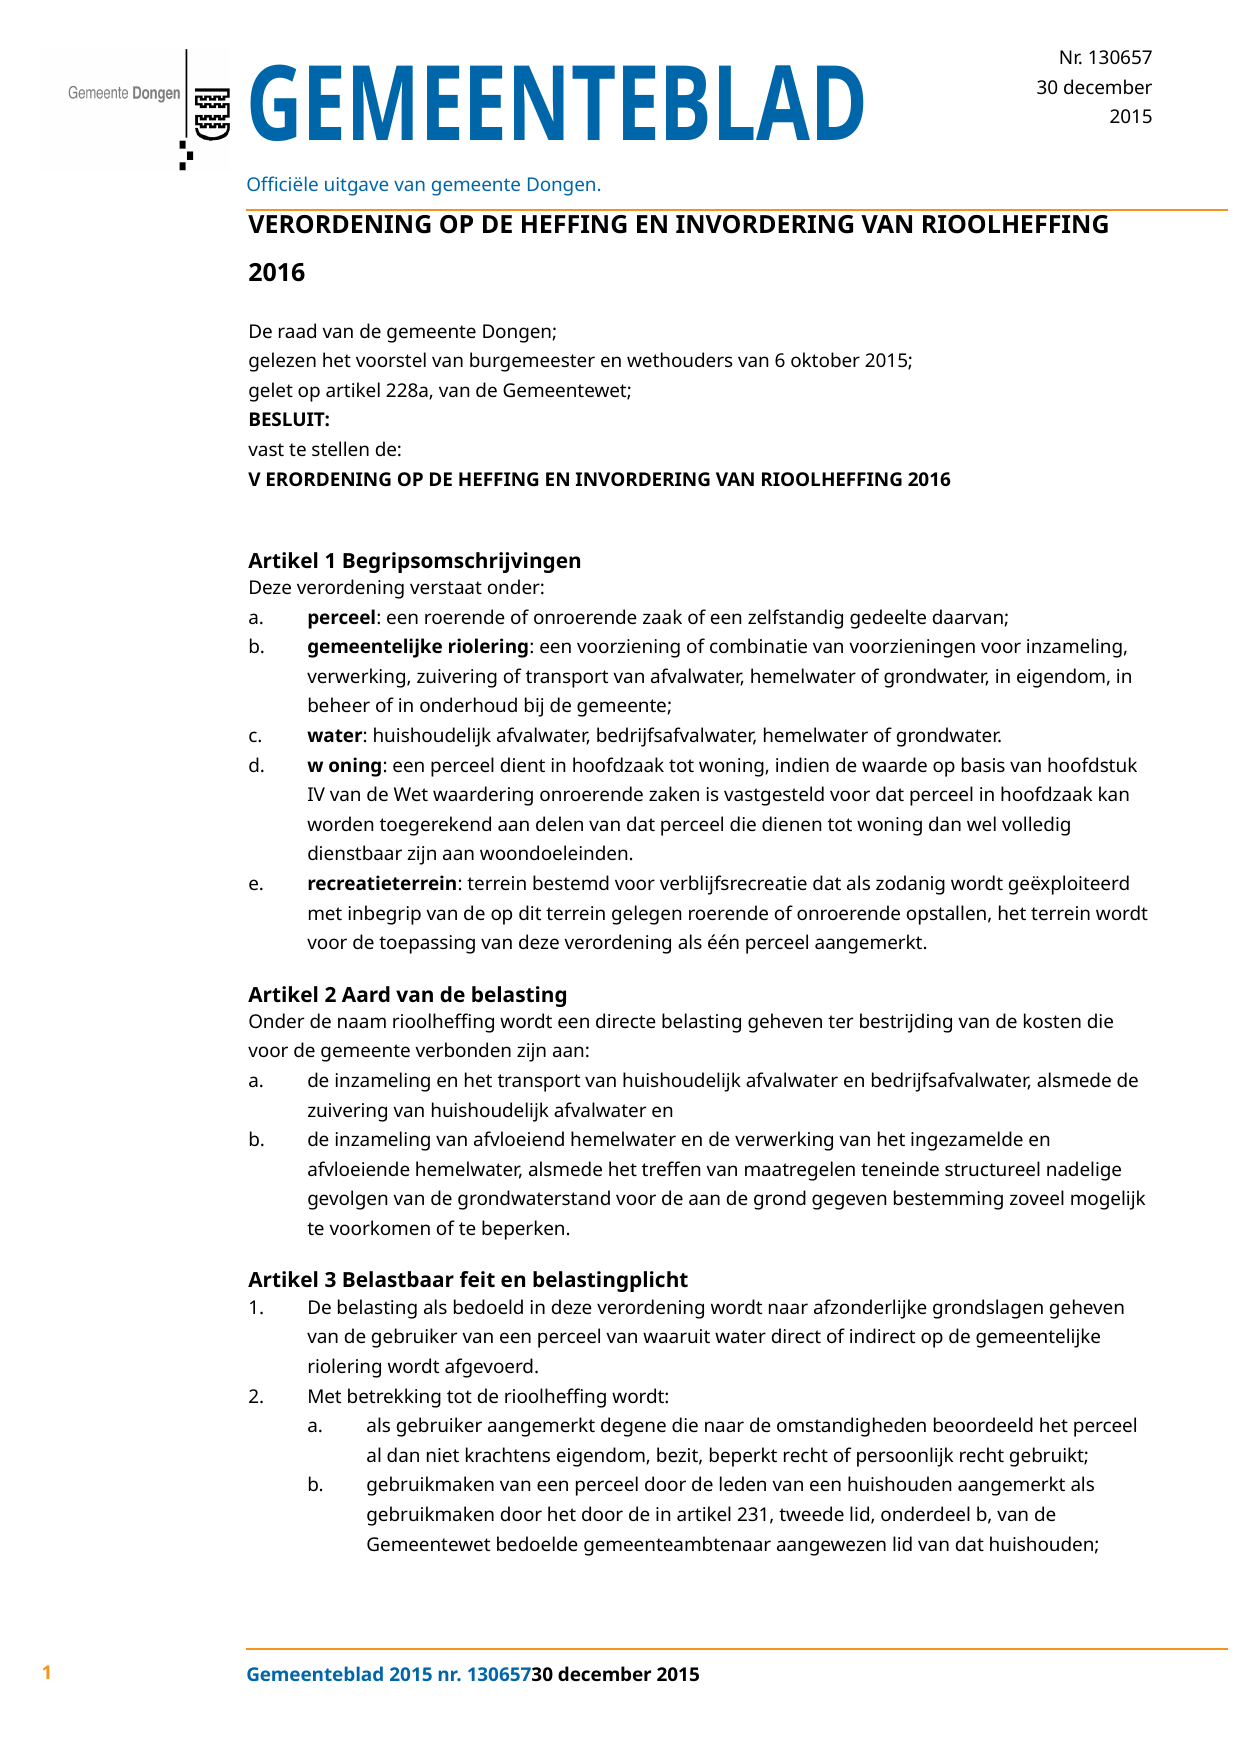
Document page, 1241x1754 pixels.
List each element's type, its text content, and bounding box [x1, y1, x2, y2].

text Artikel 1 Begripsomschrijvingen [248, 546, 1152, 574]
text Artikel 3 Belastbaar feit en belastingplicht [248, 1266, 1152, 1294]
list de inzameling en het transport van huishoudelijk afvalwater en bedrijfsafvalwater, alsmede de zuivering van huishoudelijk afvalwater en [248, 1067, 1152, 1123]
text V ERORDENING OP DE HEFFING EN INVORDERING VAN RIOOLHEFFING 2016 [248, 466, 1152, 492]
list water: huishoudelijk afvalwater, bedrijfsafvalwater, hemelwater of grondwater. [248, 722, 1152, 748]
text vast te stellen de: [248, 436, 1152, 462]
list w oning: een perceel dient in hoofdzaak tot woning, indien de waarde op basis van hoofdstuk IV van de Wet waardering onroerende zaken is vastgesteld voor dat perceel in hoofdzaak kan worden toegerekend aan delen van dat perceel die dienen tot woning dan wel volledig dienstbaar zijn aan woondoeleinden. [248, 752, 1152, 866]
list als gebruiker aangemerkt degene die naar de omstandigheden beoordeeld het perceel al dan niet krachtens eigendom, bezit, beperkt recht of persoonlijk recht gebruikt; [307, 1412, 1152, 1468]
text De raad van de gemeente Dongen; [248, 318, 1152, 344]
list De belasting als bedoeld in deze verordening wordt naar afzonderlijke grondslagen geheven van de gebruiker van een perceel van waaruit water direct of indirect op de gemeentelijke riolering wordt afgevoerd. [248, 1294, 1152, 1379]
list de inzameling van afvloeiend hemelwater en de verwerking van het ingezamelde en afvloeiende hemelwater, alsmede het treffen van maatregelen teneinde structureel nadelige gevolgen van de grondwaterstand voor de aan de grond gegeven bestemming zoveel mogelijk te voorkomen of te beperken. [248, 1126, 1152, 1241]
text gelezen het voorstel van burgemeester en wethouders van 6 oktober 2015; [248, 347, 1152, 373]
text Onder de naam rioolheffing wordt een directe belasting geheven ter bestrijding van de kosten die voor de gemeente verbonden zijn aan: [248, 1008, 1152, 1063]
list Met betrekking tot de rioolheffing wordt: [248, 1383, 1152, 1408]
list recreatieterrein: terrein bestemd voor verblijfsrecreatie dat als zodanig wordt geëxploiteerd met inbegrip van de op dit terrein gelegen roerende of onroerende opstallen, het terrein wordt voor de toepassing van deze verordening als één perceel aangemerkt. [248, 870, 1152, 955]
list gebruikmaken van een perceel door de leden van een huishouden aangemerkt als gebruikmaken door het door de in artikel 231, tweede lid, onderdeel b, van de Gemeentewet bedoelde gemeenteambtenaar aangewezen lid van dat huishouden; [307, 1472, 1152, 1556]
list perceel: een roerende of onroerende zaak of een zelfstandig gedeelte daarvan; [248, 604, 1152, 629]
text BESLUIT: [248, 407, 1152, 432]
text Artikel 2 Aard van de belasting [248, 980, 1152, 1008]
list gemeentelijke riolering: een voorziening of combinatie van voorzieningen voor inzameling, verwerking, zuivering of transport van afvalwater, hemelwater of grondwater, in eigendom, in beheer of in onderhoud bij de gemeente; [248, 633, 1152, 718]
picture [41, 47, 231, 172]
text Deze verordening verstaat onder: [248, 574, 1152, 600]
text VERORDENING OP DE HEFFING EN INVORDERING VAN RIOOLHEFFING 2016 [248, 211, 1152, 288]
text gelet op artikel 228a, van de Gemeentewet; [248, 377, 1152, 403]
